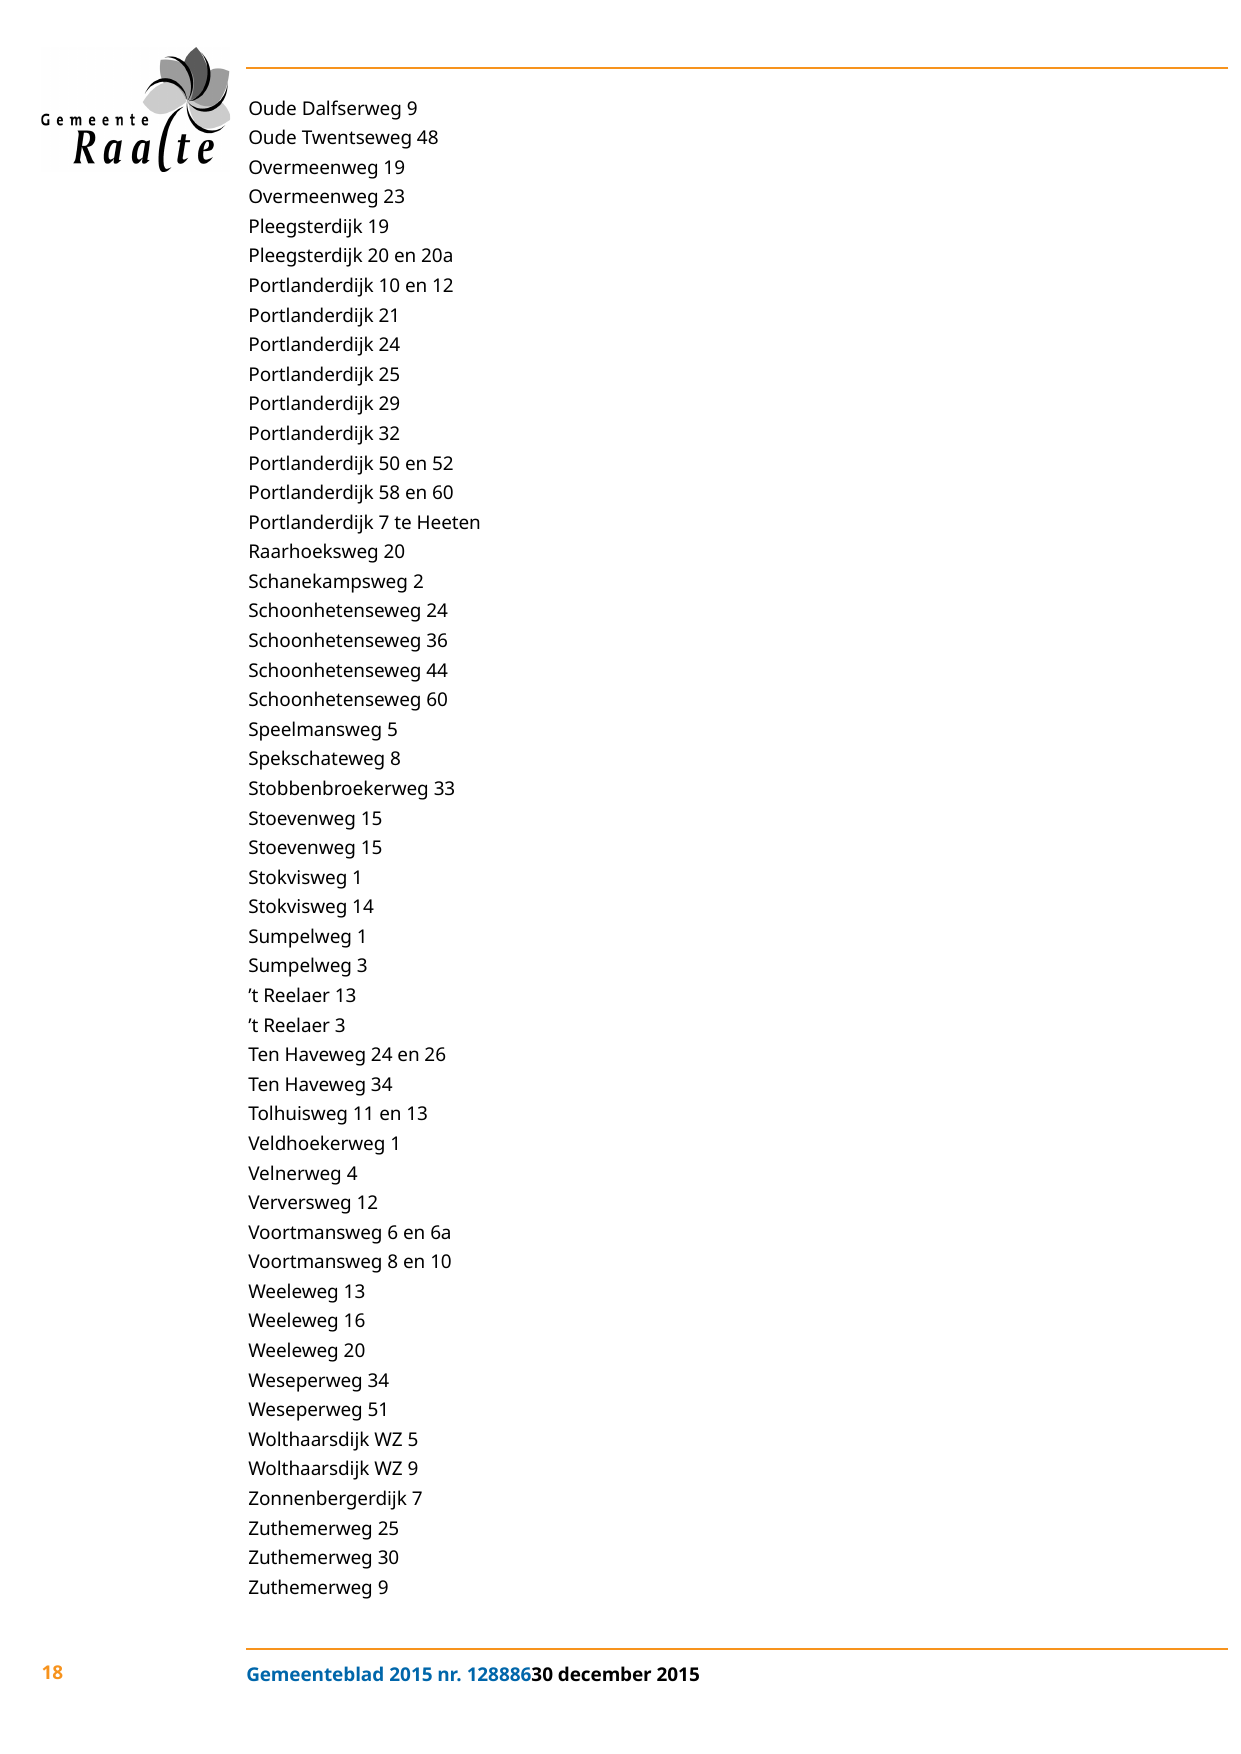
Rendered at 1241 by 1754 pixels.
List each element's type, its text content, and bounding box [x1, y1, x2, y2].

text Voortmansweg 6 en 6a [248, 1219, 1152, 1245]
text ’t Reelaer 3 [248, 1012, 1152, 1038]
text Portlanderdijk 10 en 12 [248, 272, 1152, 298]
text Velnerweg 4 [248, 1160, 1152, 1186]
text Voortmansweg 8 en 10 [248, 1248, 1152, 1274]
text Stoevenweg 15 [248, 805, 1152, 831]
text Schoonhetenseweg 36 [248, 627, 1152, 653]
text Oude Twentseweg 48 [248, 124, 1152, 150]
text Weeleweg 16 [248, 1308, 1152, 1333]
text Wolthaarsdijk WZ 5 [248, 1426, 1152, 1452]
text Stokvisweg 14 [248, 893, 1152, 919]
text Verversweg 12 [248, 1189, 1152, 1215]
text Overmeenweg 19 [248, 154, 1152, 180]
text Stoevenweg 15 [248, 834, 1152, 860]
text Spekschateweg 8 [248, 746, 1152, 771]
text Raarhoeksweg 20 [248, 538, 1152, 564]
text Pleegsterdijk 19 [248, 213, 1152, 239]
text Portlanderdijk 24 [248, 331, 1152, 357]
text ’t Reelaer 13 [248, 982, 1152, 1008]
text Schoonhetenseweg 24 [248, 598, 1152, 623]
text Portlanderdijk 50 en 52 [248, 450, 1152, 476]
text Veldhoekerweg 1 [248, 1130, 1152, 1156]
text Portlanderdijk 29 [248, 391, 1152, 416]
picture [41, 47, 231, 172]
text Speelmansweg 5 [248, 716, 1152, 742]
text Schanekampsweg 2 [248, 568, 1152, 594]
text Sumpelweg 1 [248, 923, 1152, 949]
text Portlanderdijk 32 [248, 420, 1152, 446]
text Schoonhetenseweg 44 [248, 657, 1152, 683]
text Oude Dalfserweg 9 [248, 95, 1152, 121]
text Schoonhetenseweg 60 [248, 686, 1152, 712]
text Stokvisweg 1 [248, 864, 1152, 890]
text Sumpelweg 3 [248, 953, 1152, 978]
text Tolhuisweg 11 en 13 [248, 1101, 1152, 1126]
text Portlanderdijk 21 [248, 302, 1152, 328]
text Zuthemerweg 30 [248, 1544, 1152, 1570]
text Ten Haveweg 24 en 26 [248, 1041, 1152, 1067]
text Ten Haveweg 34 [248, 1071, 1152, 1097]
text Zuthemerweg 9 [248, 1574, 1152, 1600]
text Weseperweg 34 [248, 1367, 1152, 1393]
text Weeleweg 20 [248, 1337, 1152, 1363]
text Pleegsterdijk 20 en 20a [248, 243, 1152, 268]
text Portlanderdijk 7 te Heeten [248, 509, 1152, 535]
text Stobbenbroekerweg 33 [248, 775, 1152, 801]
text Weseperweg 51 [248, 1396, 1152, 1422]
text Wolthaarsdijk WZ 9 [248, 1456, 1152, 1481]
text Zonnenbergerdijk 7 [248, 1485, 1152, 1511]
text Weeleweg 13 [248, 1278, 1152, 1304]
text Zuthemerweg 25 [248, 1515, 1152, 1541]
text Overmeenweg 23 [248, 183, 1152, 209]
text Portlanderdijk 58 en 60 [248, 479, 1152, 505]
text Portlanderdijk 25 [248, 361, 1152, 387]
